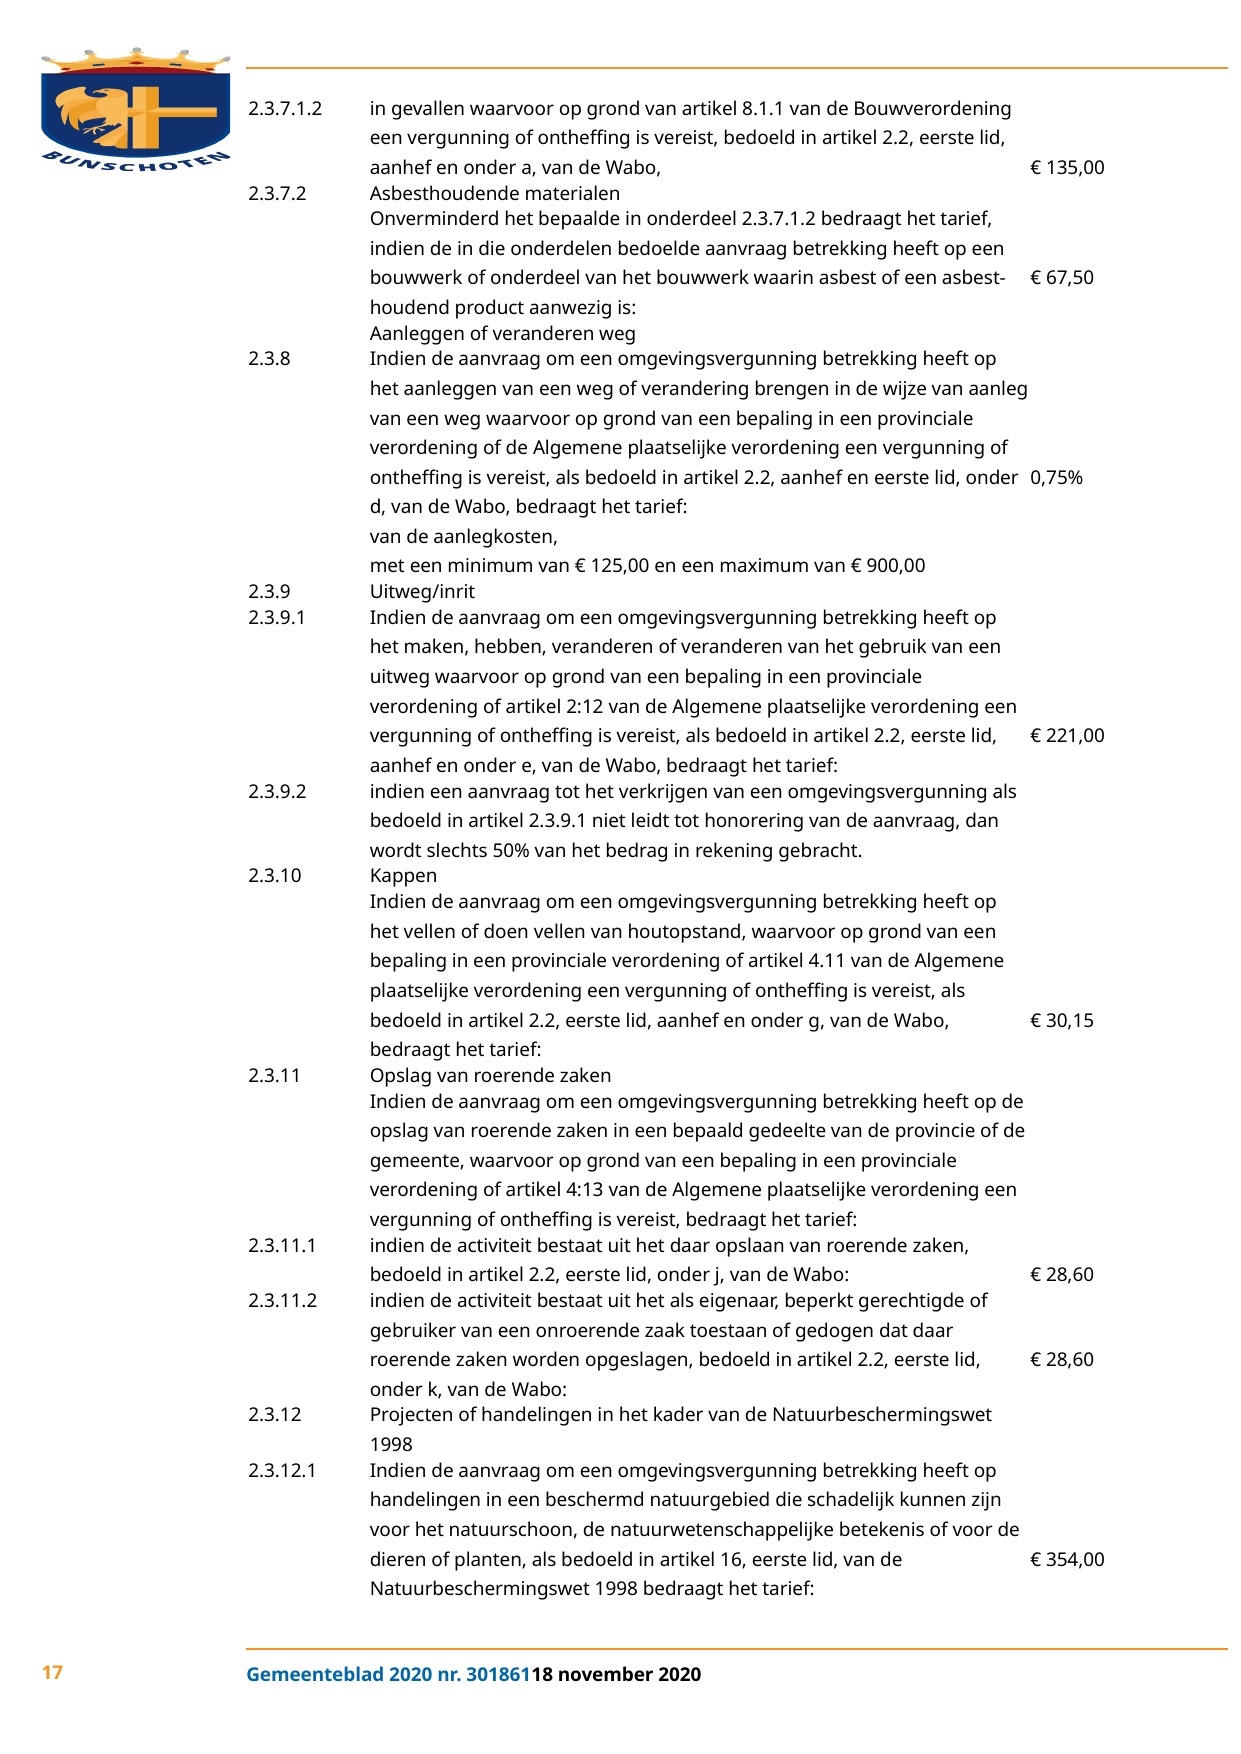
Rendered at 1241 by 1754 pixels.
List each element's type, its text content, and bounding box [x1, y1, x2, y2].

table_cell Aanleggen of veranderen weg [370, 320, 1030, 346]
table_cell 2.3.10 [248, 863, 369, 888]
table_cell 2.3.9.2 [248, 778, 369, 863]
table_cell [1030, 1062, 1152, 1088]
table_cell Projecten of handelingen in het kader van de Natuurbeschermingswet 1998 [370, 1402, 1030, 1457]
table_cell € 135,00 [1030, 95, 1152, 180]
table_cell 2.3.12 [248, 1402, 369, 1457]
table_cell [1030, 320, 1152, 346]
table_cell Opslag van roerende zaken [370, 1062, 1030, 1088]
table_cell € 28,60 [1030, 1287, 1152, 1402]
table_cell [248, 205, 369, 320]
table_cell Kappen [370, 863, 1030, 888]
table_cell Indien de aanvraag om een omgevingsvergunning betrekking heeft op het maken, hebben, veranderen of veranderen van het gebruik van een uitweg waarvoor op grond van een bepaling in een provinciale verordening of artikel 2:12 van de Algemene plaatselijke verordening een vergunning of ontheffing is vereist, als bedoeld in artikel 2.2, eerste lid, aanhef en onder e, van de Wabo, bedraagt het tarief: [370, 604, 1030, 778]
table_cell Indien de aanvraag om een omgevingsvergunning betrekking heeft op de opslag van roerende zaken in een bepaald gedeelte van de provincie of de gemeente, waarvoor op grond van een bepaling in een provinciale verordening of artikel 4:13 van de Algemene plaatselijke verordening een vergunning of ontheffing is vereist, bedraagt het tarief: [370, 1088, 1030, 1232]
table_cell Indien de aanvraag om een omgevingsvergunning betrekking heeft op handelingen in een beschermd natuurgebied die schadelijk kunnen zijn voor het natuurschoon, de natuurwetenschappelijke betekenis of voor de dieren of planten, als bedoeld in artikel 16, eerste lid, van de Natuurbeschermingswet 1998 bedraagt het tarief: [370, 1457, 1030, 1601]
table_cell [1030, 579, 1152, 604]
table_cell Asbesthoudende materialen [370, 180, 1030, 205]
table_cell 2.3.11.2 [248, 1287, 369, 1402]
table_cell 0,75% [1030, 346, 1152, 578]
table_cell € 30,15 [1030, 889, 1152, 1062]
table_cell [248, 320, 369, 346]
table_cell indien een aanvraag tot het verkrijgen van een omgevingsvergunning als bedoeld in artikel 2.3.9.1 niet leidt tot honorering van de aanvraag, dan wordt slechts 50% van het bedrag in rekening gebracht. [370, 778, 1030, 863]
table_cell 2.3.11 [248, 1062, 369, 1088]
table_cell indien de activiteit bestaat uit het daar opslaan van roerende zaken, bedoeld in artikel 2.2, eerste lid, onder j, van de Wabo: [370, 1232, 1030, 1287]
table_cell [1030, 180, 1152, 205]
table_cell [1030, 778, 1152, 863]
table_cell Uitweg/inrit [370, 579, 1030, 604]
table_cell € 67,50 [1030, 205, 1152, 320]
table_cell Onverminderd het bepaalde in onderdeel 2.3.7.1.2 bedraagt het tarief, indien de in die onderdelen bedoelde aanvraag betrekking heeft op een bouwwerk of onderdeel van het bouwwerk waarin asbest of een asbest-houdend product aanwezig is: [370, 205, 1030, 320]
table_cell [1030, 1088, 1152, 1232]
table_cell 2.3.8 [248, 346, 369, 578]
table_cell € 354,00 [1030, 1457, 1152, 1601]
table_cell 2.3.9.1 [248, 604, 369, 778]
table_cell in gevallen waarvoor op grond van artikel 8.1.1 van de Bouwverordening een vergunning of ontheffing is vereist, bedoeld in artikel 2.2, eerste lid, aanhef en onder a, van de Wabo, [370, 95, 1030, 180]
table_cell [1030, 863, 1152, 888]
table_cell [1030, 1402, 1152, 1457]
table_cell 2.3.7.1.2 [248, 95, 369, 180]
table_cell 2.3.12.1 [248, 1457, 369, 1601]
table_cell [248, 889, 369, 1062]
table_cell indien de activiteit bestaat uit het als eigenaar, beperkt gerechtigde of gebruiker van een onroerende zaak toestaan of gedogen dat daar roerende zaken worden opgeslagen, bedoeld in artikel 2.2, eerste lid, onder k, van de Wabo: [370, 1287, 1030, 1402]
table_cell 2.3.9 [248, 579, 369, 604]
table_cell Indien de aanvraag om een omgevingsvergunning betrekking heeft op het aanleggen van een weg of verandering brengen in de wijze van aanleg van een weg waarvoor op grond van een bepaling in een provinciale verordening of de Algemene plaatselijke verordening een vergunning of ontheffing is vereist, als bedoeld in artikel 2.2, aanhef en eerste lid, onder d, van de Wabo, bedraagt het tarief: van de aanlegkosten, met een minimum van € 125,00 en een maximum van € 900,00 [370, 346, 1030, 578]
table_cell 2.3.7.2 [248, 180, 369, 205]
table_cell [248, 1088, 369, 1232]
table_cell € 221,00 [1030, 604, 1152, 778]
picture [41, 47, 231, 172]
table_cell € 28,60 [1030, 1232, 1152, 1287]
table_cell Indien de aanvraag om een omgevingsvergunning betrekking heeft op het vellen of doen vellen van houtopstand, waarvoor op grond van een bepaling in een provinciale verordening of artikel 4.11 van de Algemene plaatselijke verordening een vergunning of ontheffing is vereist, als bedoeld in artikel 2.2, eerste lid, aanhef en onder g, van de Wabo, bedraagt het tarief: [370, 889, 1030, 1062]
table_cell 2.3.11.1 [248, 1232, 369, 1287]
